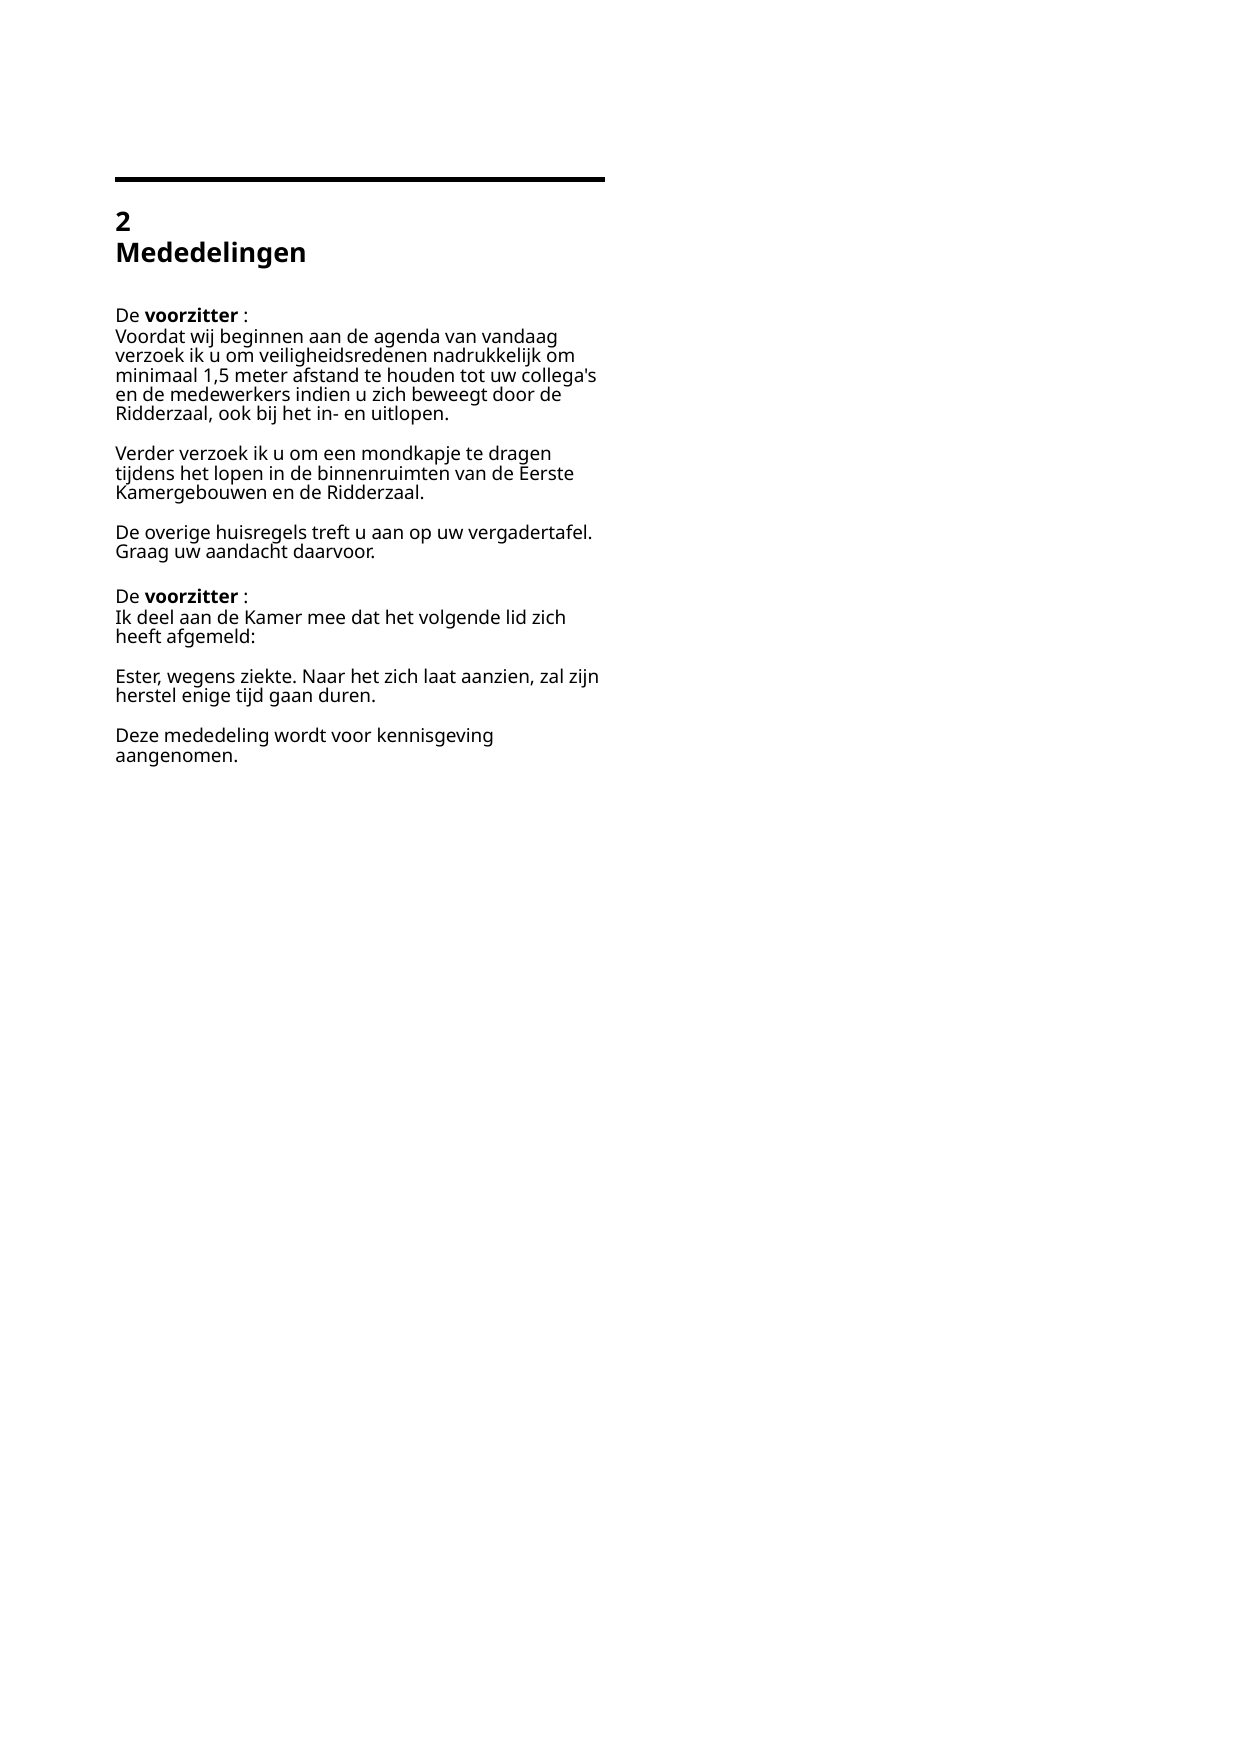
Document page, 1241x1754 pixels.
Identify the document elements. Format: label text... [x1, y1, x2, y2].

text De voorzitter : [115, 583, 605, 609]
text Ester, wegens ziekte. Naar het zich laat aanzien, zal zijn herstel enige tijd gaan duren. [115, 668, 605, 707]
text 2 [115, 203, 605, 239]
text De overige huisregels treft u aan op uw vergadertafel. Graag uw aandacht daarvoor. [115, 524, 605, 562]
text Verder verzoek ik u om een mondkapje te dragen tijdens het lopen in de binnenruimten van de Eerste Kamergebouwen en de Ridderzaal. [115, 445, 605, 503]
text Deze mededeling wordt voor kennisgeving aangenomen. [115, 727, 605, 766]
text Voordat wij beginnen aan de agenda van vandaag verzoek ik u om veiligheidsredenen nadrukkelijk om minimaal 1,5 meter afstand te houden tot uw collega's en de medewerkers indien u zich beweegt door de Ridderzaal, ook bij het in- en uitlopen. [115, 328, 605, 424]
text Mededelingen [115, 239, 605, 283]
text De voorzitter : [115, 302, 605, 328]
text Ik deel aan de Kamer mee dat het volgende lid zich heeft afgemeld: [115, 609, 605, 647]
